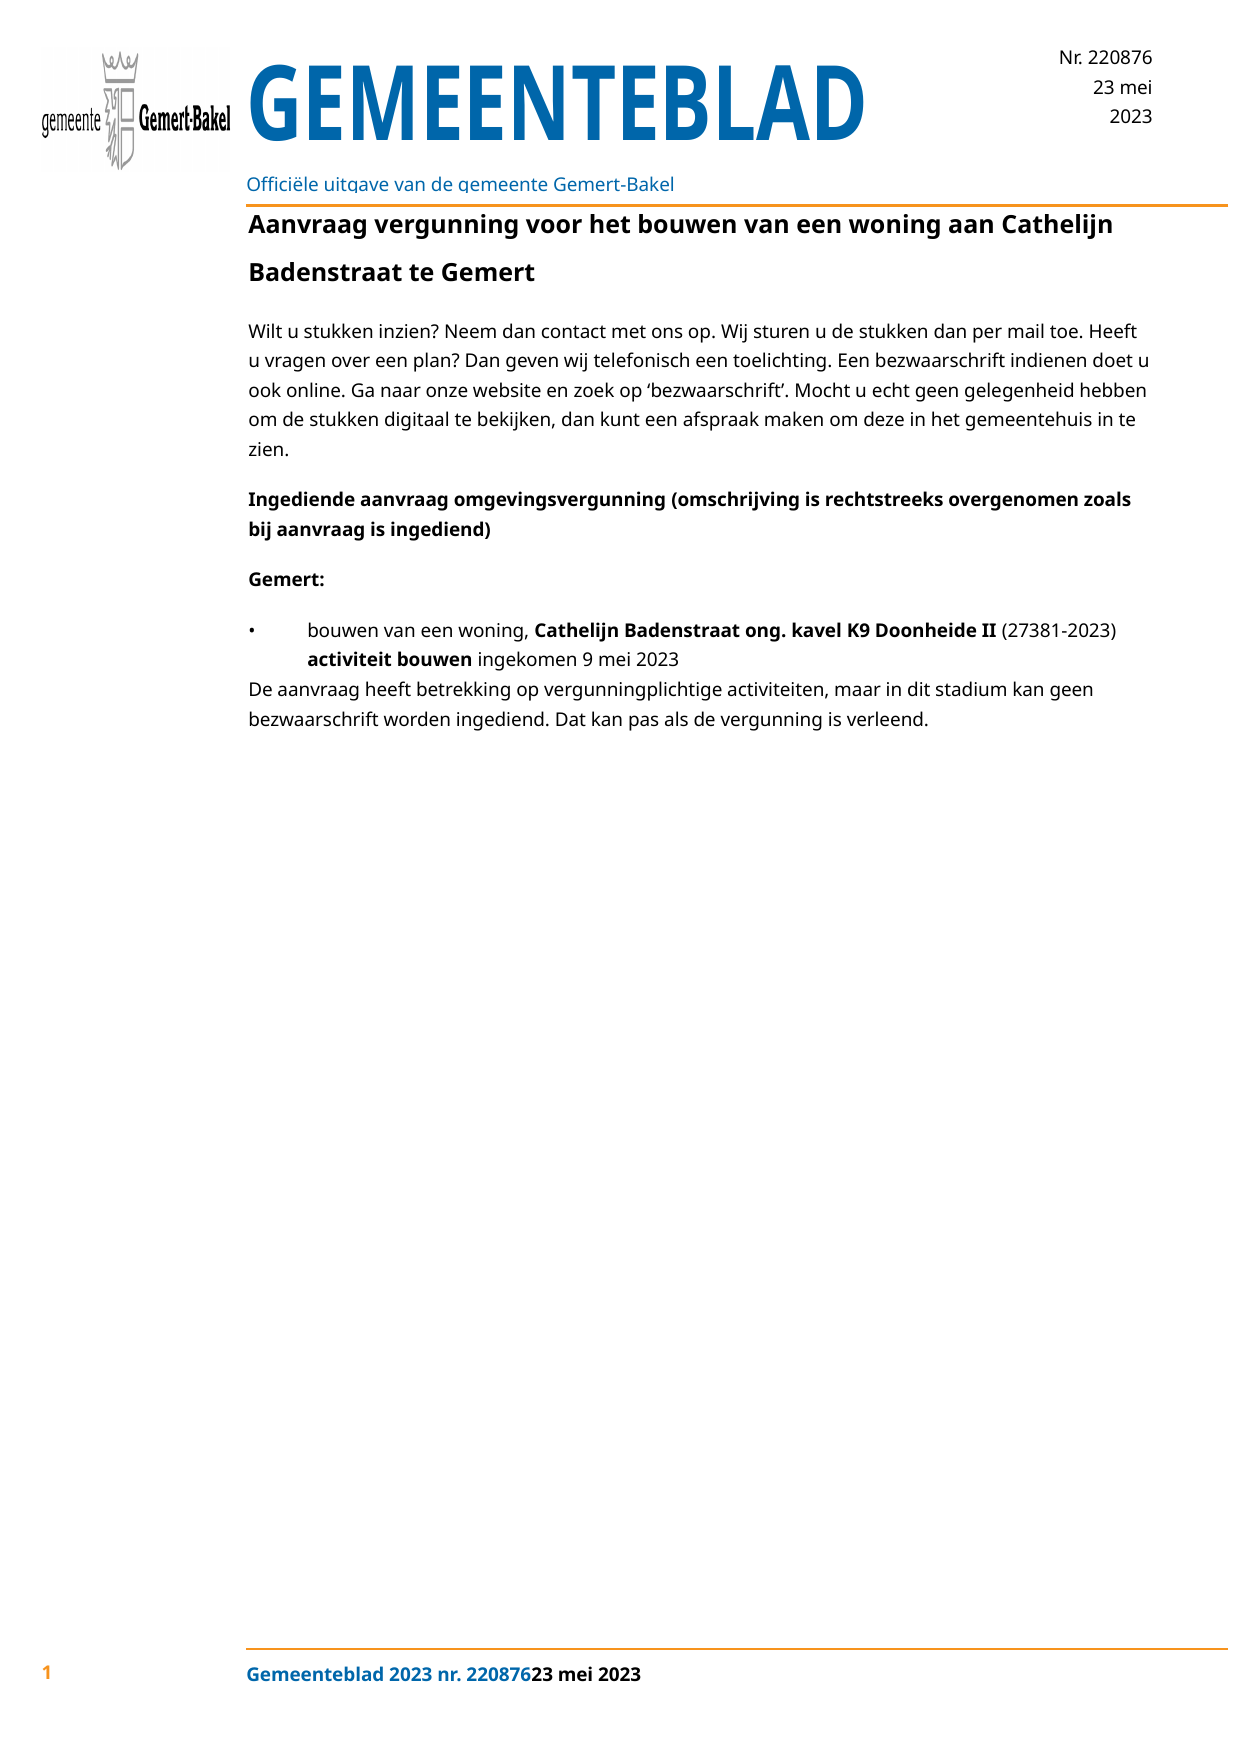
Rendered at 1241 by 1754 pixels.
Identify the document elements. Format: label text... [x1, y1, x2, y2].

picture [41, 47, 231, 172]
text De aanvraag heeft betrekking op vergunningplichtige activiteiten, maar in dit stadium kan geen bezwaarschrift worden ingediend. Dat kan pas als de vergunning is verleend. [248, 676, 1152, 732]
list bouwen van een woning, Cathelijn Badenstraat ong. kavel K9 Doonheide II (27381-2023) activiteit bouwen ingekomen 9 mei 2023 [248, 617, 1152, 672]
text Aanvraag vergunning voor het bouwen van een woning aan Cathelijn Badenstraat te Gemert [248, 207, 1152, 288]
text Ingediende aanvraag omgevingsvergunning (omschrijving is rechtstreeks overgenomen zoals bij aanvraag is ingediend) [248, 487, 1152, 542]
text Wilt u stukken inzien? Neem dan contact met ons op. Wij sturen u de stukken dan per mail toe. Heeft u vragen over een plan? Dan geven wij telefonisch een toelichting. Een bezwaarschrift indienen doet u ook online. Ga naar onze website en zoek op ‘bezwaarschrift’. Mocht u echt geen gelegenheid hebben om de stukken digitaal te bekijken, dan kunt een afspraak maken om deze in het gemeentehuis in te zien. [248, 318, 1152, 462]
text Gemert: [248, 567, 1152, 592]
